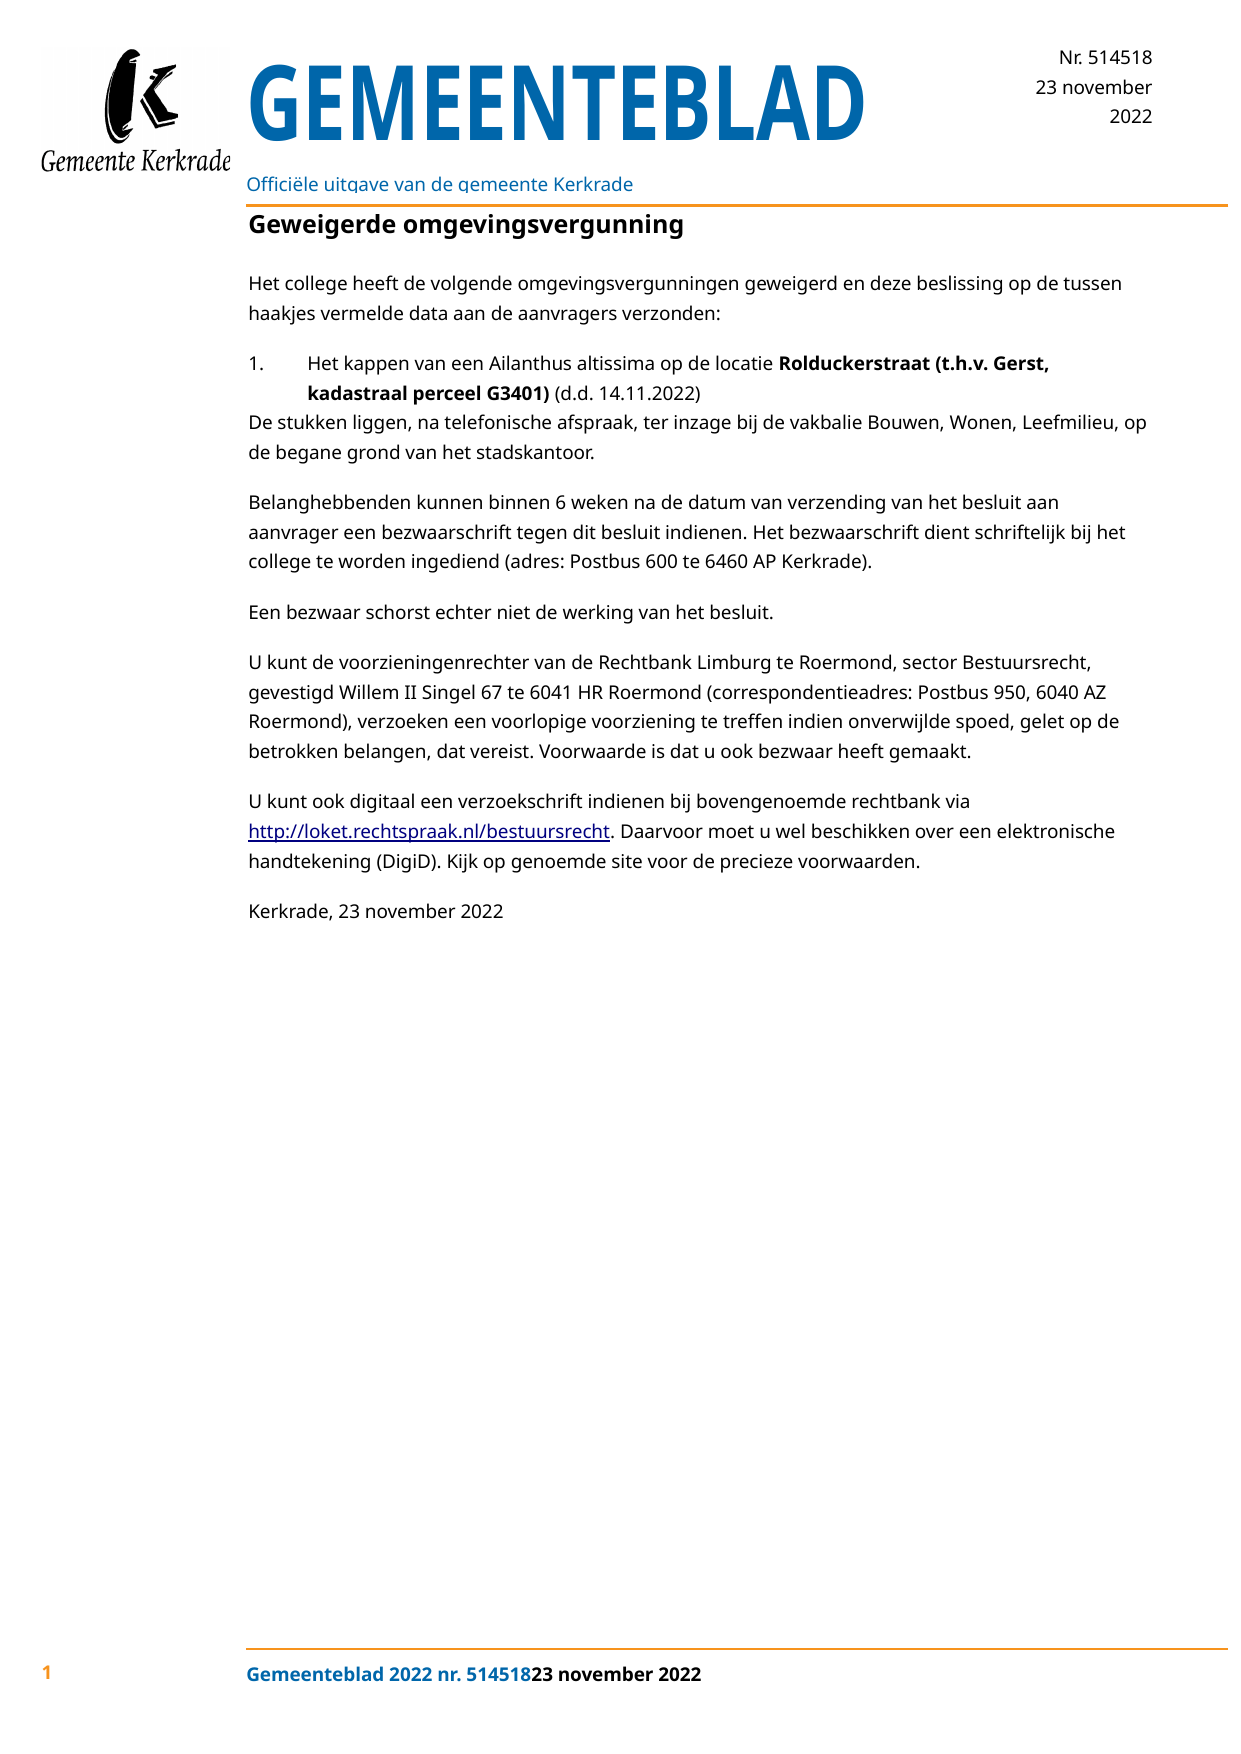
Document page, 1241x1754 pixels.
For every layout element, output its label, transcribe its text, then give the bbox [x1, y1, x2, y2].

text Geweigerde omgevingsvergunning [248, 207, 1152, 241]
text Kerkrade, 23 november 2022 [248, 898, 1152, 924]
text Een bezwaar schorst echter niet de werking van het besluit. [248, 599, 1152, 625]
text Belanghebbenden kunnen binnen 6 weken na de datum van verzending van het besluit aan aanvrager een bezwaarschrift tegen dit besluit indienen. Het bezwaarschrift dient schriftelijk bij het college te worden ingediend (adres: Postbus 600 te 6460 AP Kerkrade). [248, 489, 1152, 574]
picture [41, 47, 231, 172]
text U kunt de voorzieningenrechter van de Rechtbank Limburg te Roermond, sector Bestuursrecht, gevestigd Willem II Singel 67 te 6041 HR Roermond (correspondentieadres: Postbus 950, 6040 AZ Roermond), verzoeken een voorlopige voorziening te treffen indien onverwijlde spoed, gelet op de betrokken belangen, dat vereist. Voorwaarde is dat u ook bezwaar heeft gemaakt. [248, 649, 1152, 764]
text U kunt ook digitaal een verzoekschrift indienen bij bovengenoemde rechtbank via http://loket.rechtspraak.nl/bestuursrecht. Daarvoor moet u wel beschikken over een elektronische handtekening (DigiD). Kijk op genoemde site voor de precieze voorwaarden. [248, 789, 1152, 873]
text De stukken liggen, na telefonische afspraak, ter inzage bij de vakbalie Bouwen, Wonen, Leefmilieu, op de begane grond van het stadskantoor. [248, 409, 1152, 465]
list Het kappen van een Ailanthus altissima op de locatie Rolduckerstraat (t.h.v. Gerst, kadastraal perceel G3401) (d.d. 14.11.2022) [248, 350, 1152, 406]
text Het college heeft de volgende omgevingsvergunningen geweigerd en deze beslissing op de tussen haakjes vermelde data aan de aanvragers verzonden: [248, 270, 1152, 326]
